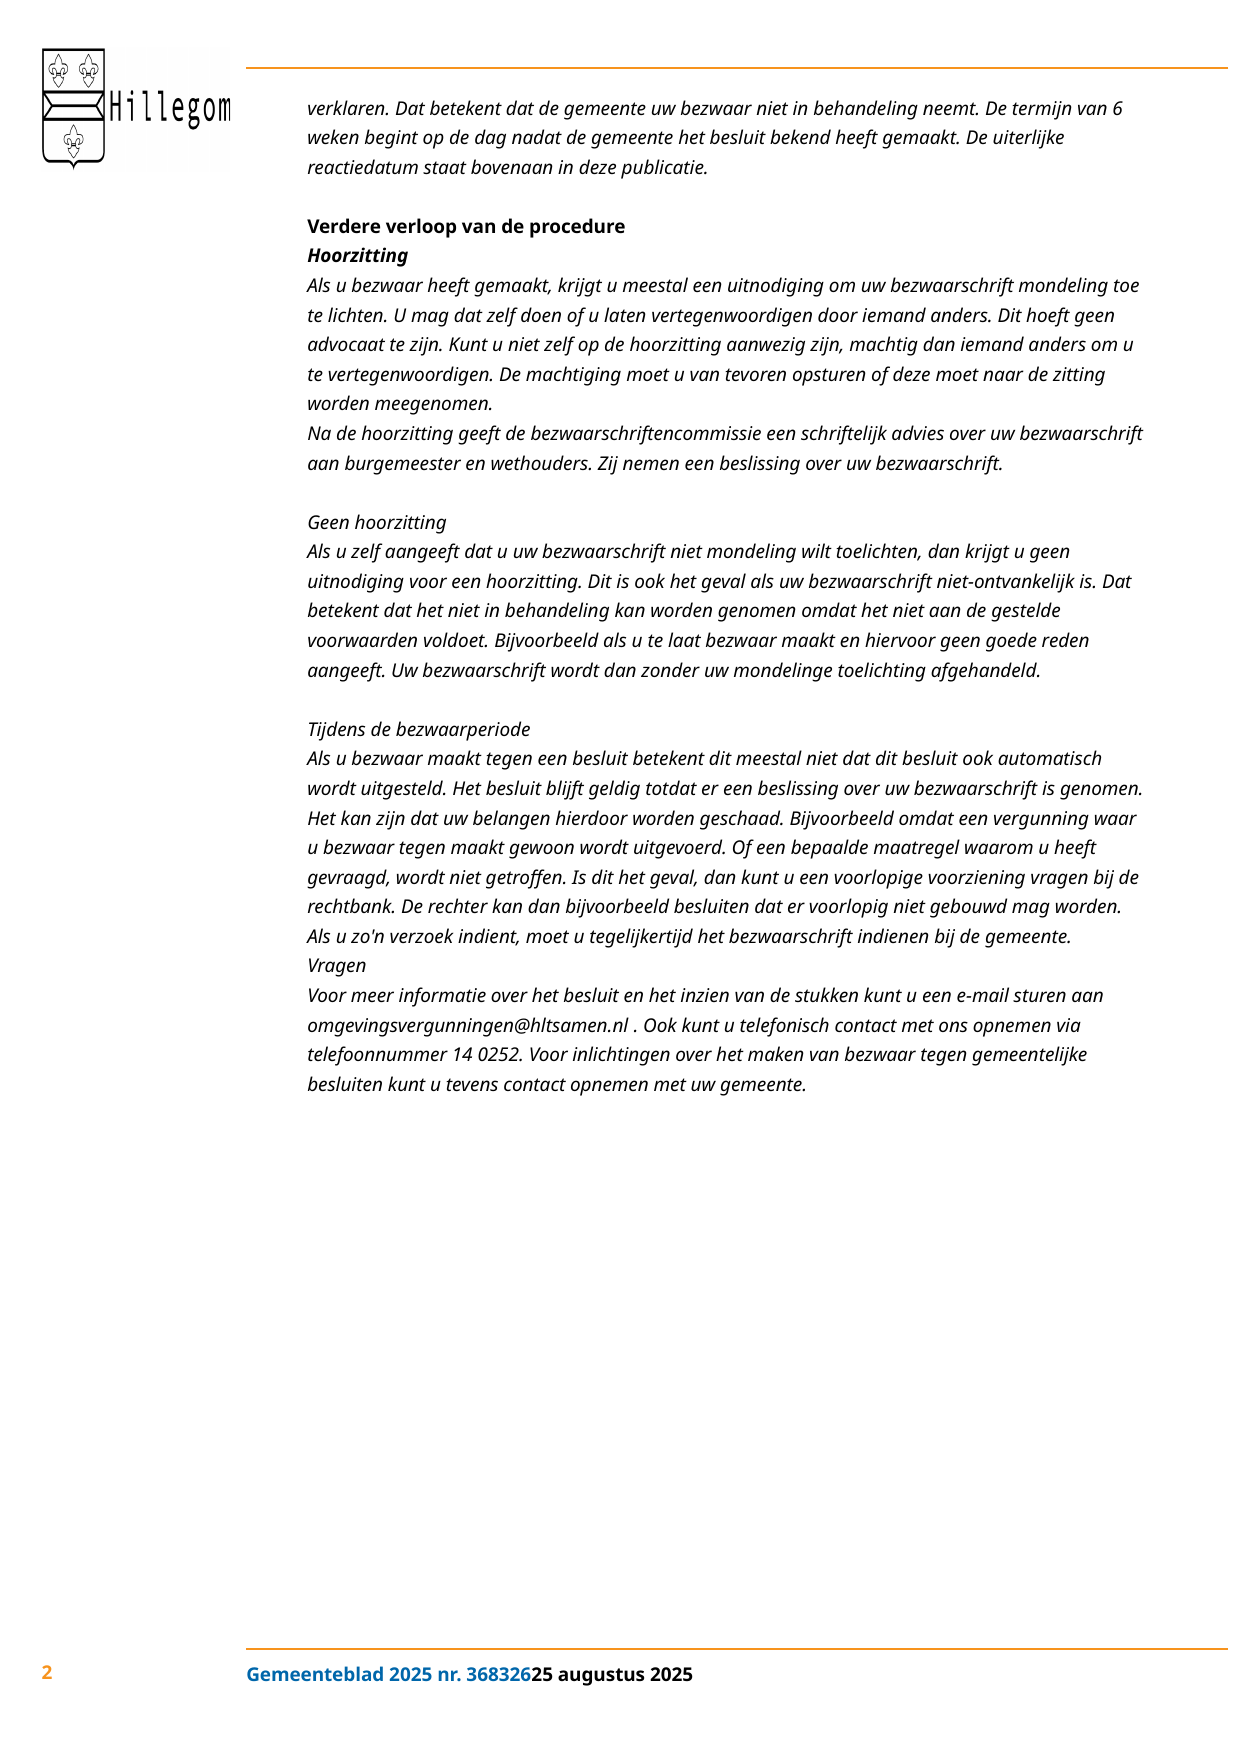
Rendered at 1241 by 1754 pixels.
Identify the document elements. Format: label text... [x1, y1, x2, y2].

picture [41, 47, 231, 172]
list Als u zelf aangeeft dat u uw bezwaarschrift niet mondeling wilt toelichten, dan krijgt u geen uitnodiging voor een hoorzitting. Dit is ook het geval als uw bezwaarschrift niet-ontvankelijk is. Dat betekent dat het niet in behandeling kan worden genomen omdat het niet aan de gestelde voorwaarden voldoet. Bijvoorbeeld als u te laat bezwaar maakt en hiervoor geen goede reden aangeeft. Uw bezwaarschrift wordt dan zonder uw mondelinge toelichting afgehandeld. [248, 538, 1152, 683]
list Na de hoorzitting geeft de bezwaarschriftencommissie een schriftelijk advies over uw bezwaarschrift aan burgemeester en wethouders. Zij nemen een beslissing over uw bezwaarschrift. [248, 420, 1152, 476]
list Vragen [248, 953, 1152, 978]
list Verdere verloop van de procedure [248, 213, 1152, 239]
list Voor meer informatie over het besluit en het inzien van de stukken kunt u een e-mail sturen aan omgevingsvergunningen@hltsamen.nl . Ook kunt u telefonisch contact met ons opnemen via telefoonnummer 14 0252. Voor inlichtingen over het maken van bezwaar tegen gemeentelijke besluiten kunt u tevens contact opnemen met uw gemeente. [248, 982, 1152, 1097]
list Hoorzitting [248, 243, 1152, 268]
list Geen hoorzitting [248, 509, 1152, 535]
list Als u bezwaar heeft gemaakt, krijgt u meestal een uitnodiging om uw bezwaarschrift mondeling toe te lichten. U mag dat zelf doen of u laten vertegenwoordigen door iemand anders. Dit hoeft geen advocaat te zijn. Kunt u niet zelf op de hoorzitting aanwezig zijn, machtig dan iemand anders om u te vertegenwoordigen. De machtiging moet u van tevoren opsturen of deze moet naar de zitting worden meegenomen. [248, 272, 1152, 416]
list Tijdens de bezwaarperiode [248, 716, 1152, 742]
list verklaren. Dat betekent dat de gemeente uw bezwaar niet in behandeling neemt. De termijn van 6 weken begint op de dag nadat de gemeente het besluit bekend heeft gemaakt. De uiterlijke reactiedatum staat bovenaan in deze publicatie. [248, 95, 1152, 180]
list Als u bezwaar maakt tegen een besluit betekent dit meestal niet dat dit besluit ook automatisch wordt uitgesteld. Het besluit blijft geldig totdat er een beslissing over uw bezwaarschrift is genomen. Het kan zijn dat uw belangen hierdoor worden geschaad. Bijvoorbeeld omdat een vergunning waar u bezwaar tegen maakt gewoon wordt uitgevoerd. Of een bepaalde maatregel waarom u heeft gevraagd, wordt niet getroffen. Is dit het geval, dan kunt u een voorlopige voorziening vragen bij de rechtbank. De rechter kan dan bijvoorbeeld besluiten dat er voorlopig niet gebouwd mag worden. Als u zo'n verzoek indient, moet u tegelijkertijd het bezwaarschrift indienen bij de gemeente. [248, 746, 1152, 949]
